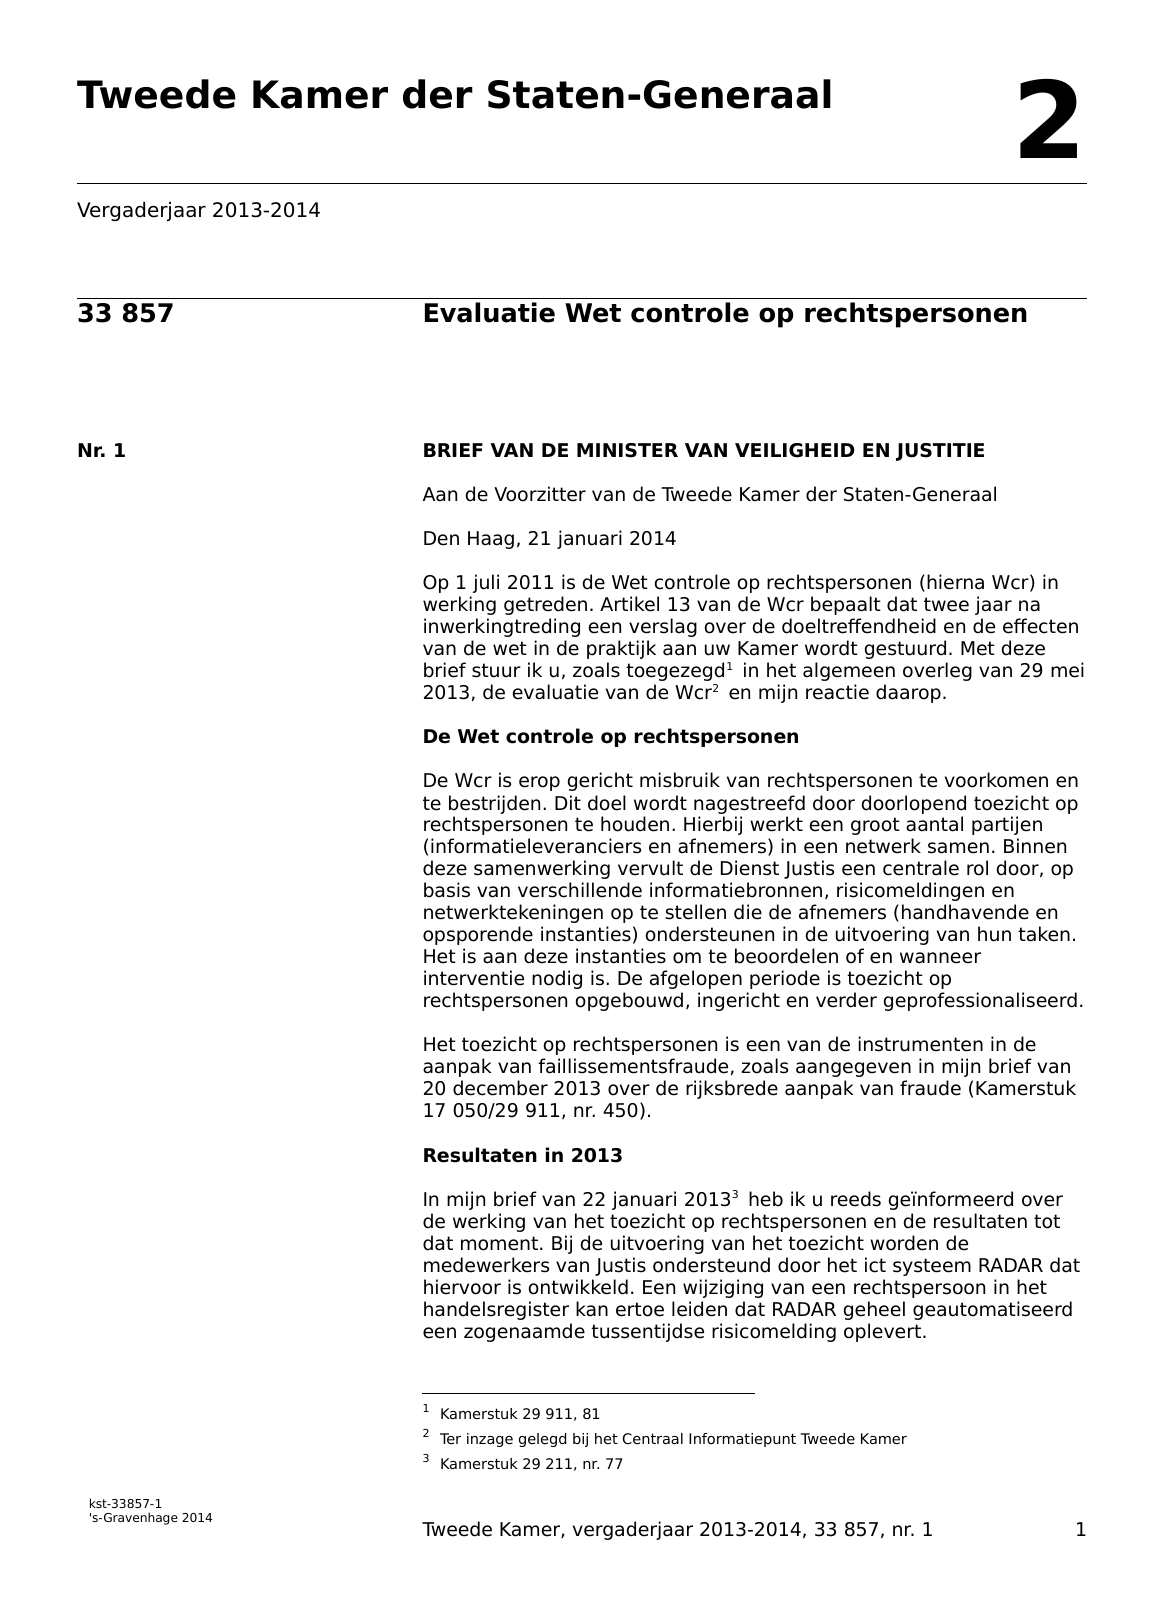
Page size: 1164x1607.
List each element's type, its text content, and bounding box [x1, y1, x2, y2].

text Kamerstuk 29 911, 81 [422, 1402, 1087, 1424]
table_cell Vergaderjaar 2013-2014 [77, 184, 1087, 298]
text Aan de Voorzitter van de Tweede Kamer der Staten-Generaal [422, 484, 1087, 506]
subtitle Resultaten in 2013 [422, 1144, 1087, 1166]
subtitle 33 857 Evaluatie Wet controle op rechtspersonen [77, 299, 1087, 329]
text Ter inzage gelegd bij het Centraal Informatiepunt Tweede Kamer [422, 1427, 1087, 1449]
text Het toezicht op rechtspersonen is een van de instrumenten in de aanpak van faillissementsfraude, zoals aangegeven in mijn brief van 20 december 2013 over de rijksbrede aanpak van fraude (Kamerstuk 17 050/29 911, nr. 450). [422, 1034, 1087, 1122]
text 's-Gravenhage 2014 [88, 1511, 323, 1525]
text De Wcr is erop gericht misbruik van rechtspersonen te voorkomen en te bestrijden. Dit doel wordt nagestreefd door doorlopend toezicht op rechtspersonen te houden. Hierbij werkt een groot aantal partijen (informatieleveranciers en afnemers) in een netwerk samen. Binnen deze samenwerking vervult de Dienst Justis een centrale rol door, op basis van verschillende informatiebronnen, risicomeldingen en netwerktekeningen op te stellen die de afnemers (handhavende en opsporende instanties) ondersteunen in de uitvoering van hun taken. Het is aan deze instanties om te beoordelen of en wanneer interventie nodig is. De afgelopen periode is toezicht op rechtspersonen opgebouwd, ingericht en verder geprofessionaliseerd. [422, 770, 1087, 1012]
table_header Tweede Kamer der Staten-Generaal [77, 59, 886, 183]
text Op 1 juli 2011 is de Wet controle op rechtspersonen (hierna Wcr) in werking getreden. Artikel 13 van de Wcr bepaalt dat twee jaar na inwerkingtreding een verslag over de doeltreffendheid en de effecten van de wet in de praktijk aan uw Kamer wordt gestuurd. Met deze brief stuur ik u, zoals toegezegd in het algemeen overleg van 29 mei 2013, de evaluatie van de Wcr en mijn reactie daarop. [422, 572, 1087, 704]
text Den Haag, 21 januari 2014 [422, 528, 1087, 550]
subtitle De Wet controle op rechtspersonen [422, 726, 1087, 748]
subtitle Nr. 1 BRIEF VAN DE MINISTER VAN VEILIGHEID EN JUSTITIE [77, 440, 1087, 462]
text kst-33857-1 [88, 1497, 323, 1511]
text Kamerstuk 29 211, nr. 77 [422, 1452, 1087, 1474]
table_header 2 [886, 59, 1087, 183]
text In mijn brief van 22 januari 2013 heb ik u reeds geïnformeerd over de werking van het toezicht op rechtspersonen en de resultaten tot dat moment. Bij de uitvoering van het toezicht worden de medewerkers van Justis ondersteund door het ict systeem RADAR dat hiervoor is ontwikkeld. Een wijziging van een rechtspersoon in het handelsregister kan ertoe leiden dat RADAR geheel geautomatiseerd een zogenaamde tussentijdse risicomelding oplevert. [422, 1189, 1087, 1342]
